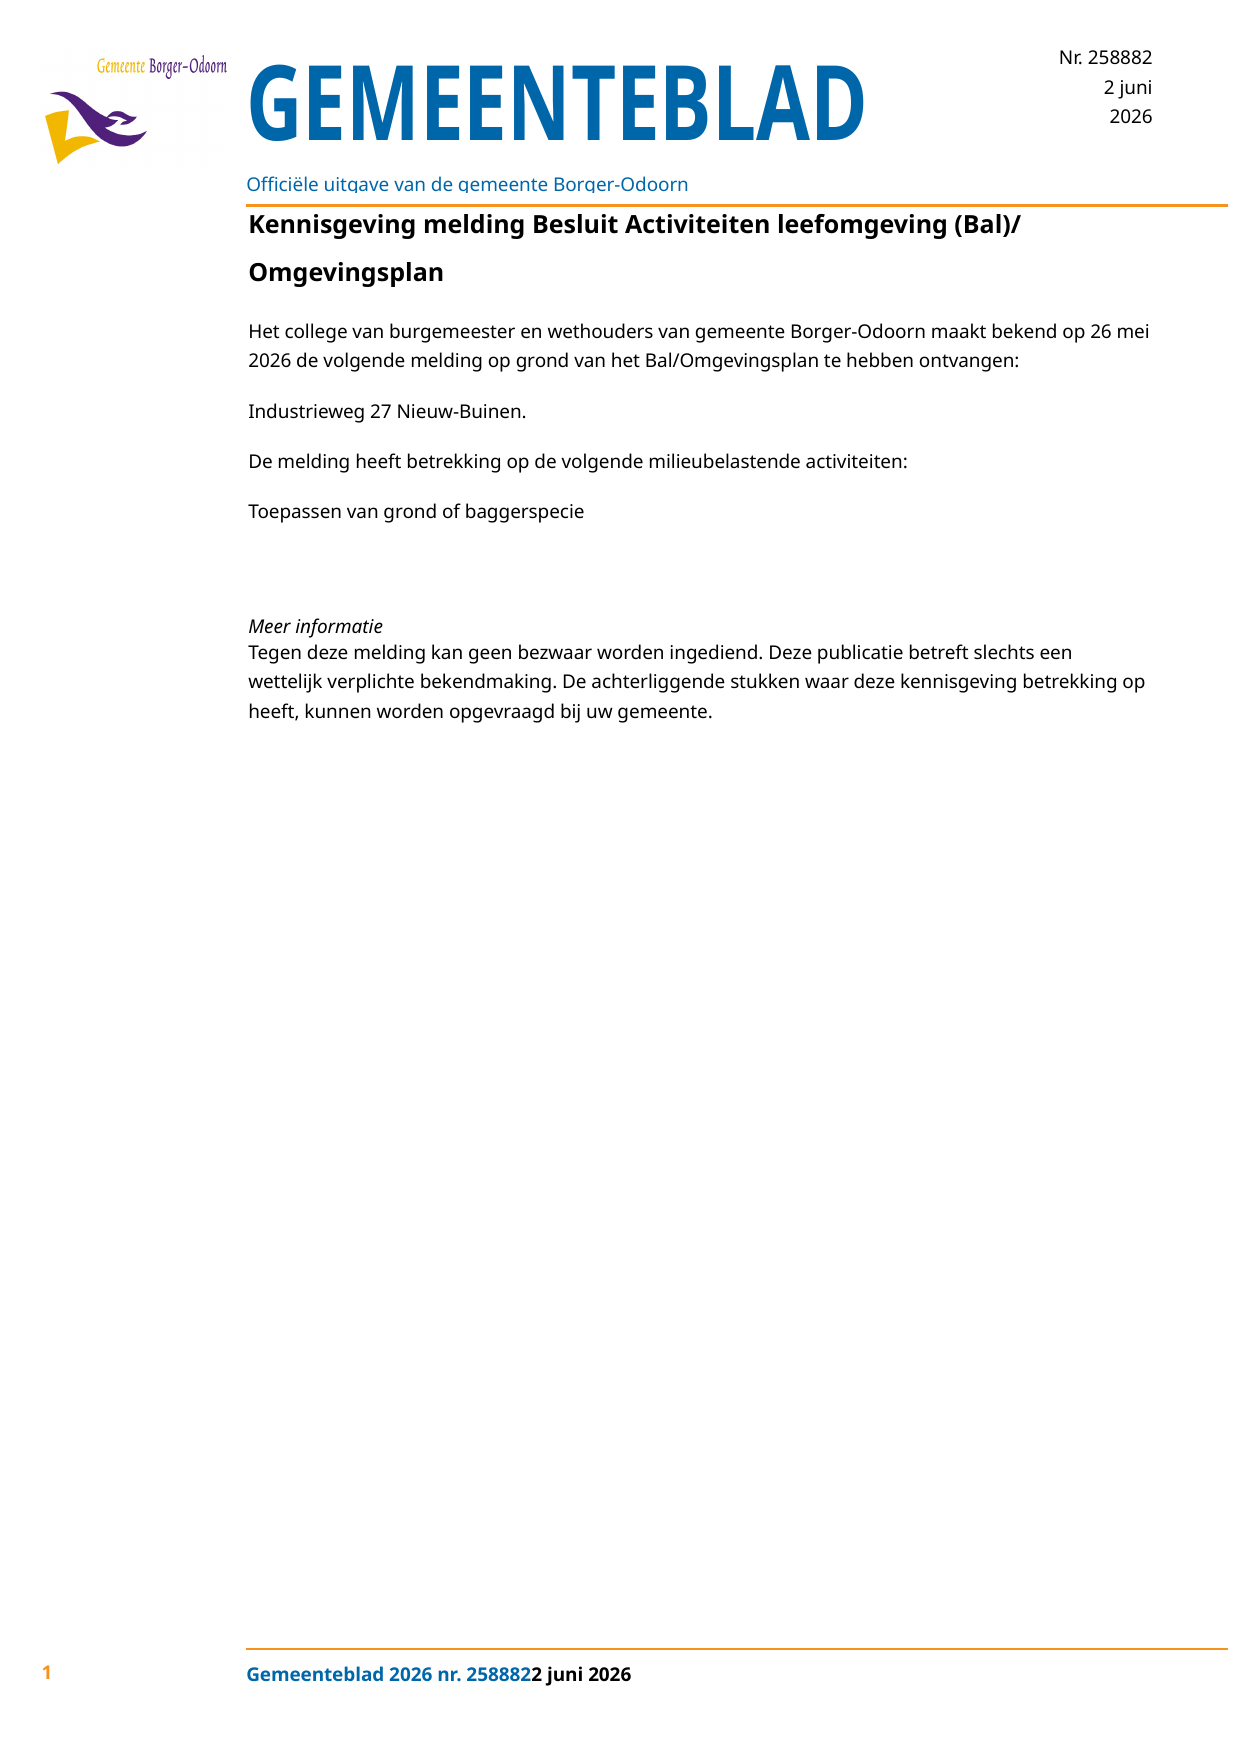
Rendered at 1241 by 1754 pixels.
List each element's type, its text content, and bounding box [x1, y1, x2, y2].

text Kennisgeving melding Besluit Activiteiten leefomgeving (Bal)/ Omgevingsplan [248, 207, 1152, 288]
text De melding heeft betrekking op de volgende milieubelastende activiteiten: [248, 448, 1152, 474]
text Meer informatie [248, 613, 1152, 639]
picture [41, 47, 231, 172]
text Tegen deze melding kan geen bezwaar worden ingediend. Deze publicatie betreft slechts een wettelijk verplichte bekendmaking. De achterliggende stukken waar deze kennisgeving betrekking op heeft, kunnen worden opgevraagd bij uw gemeente. [248, 639, 1152, 724]
text Industrieweg 27 Nieuw-Buinen. [248, 398, 1152, 424]
text Het college van burgemeester en wethouders van gemeente Borger-Odoorn maakt bekend op 26 mei 2026 de volgende melding op grond van het Bal/Omgevingsplan te hebben ontvangen: [248, 318, 1152, 373]
text Toepassen van grond of baggerspecie [248, 499, 1152, 524]
